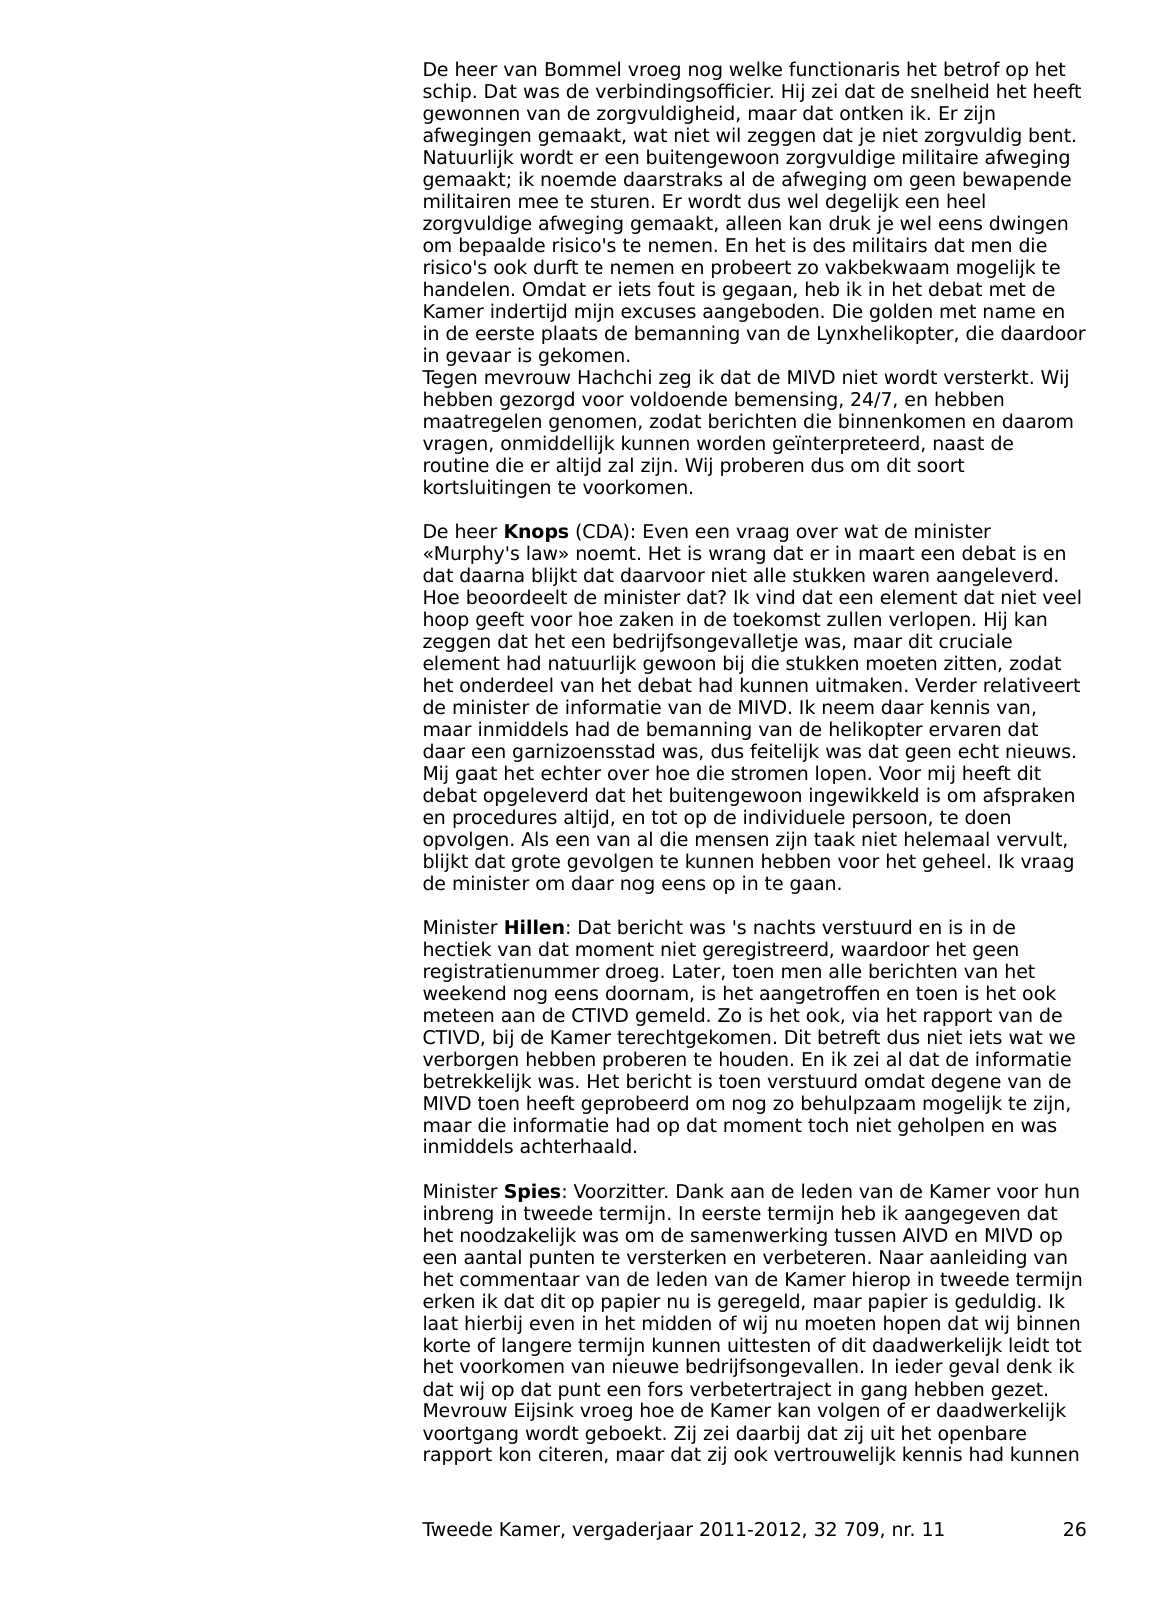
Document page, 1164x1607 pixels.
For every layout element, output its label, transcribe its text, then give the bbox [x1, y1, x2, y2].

text Minister Spies: Voorzitter. Dank aan de leden van de Kamer voor hun inbreng in tweede termijn. In eerste termijn heb ik aangegeven dat het noodzakelijk was om de samenwerking tussen AIVD en MIVD op een aantal punten te versterken en verbeteren. Naar aanleiding van het commentaar van de leden van de Kamer hierop in tweede termijn erken ik dat dit op papier nu is geregeld, maar papier is geduldig. Ik laat hierbij even in het midden of wij nu moeten hopen dat wij binnen korte of langere termijn kunnen uittesten of dit daadwerkelijk leidt tot het voorkomen van nieuwe bedrijfsongevallen. In ieder geval denk ik dat wij op dat punt een fors verbetertraject in gang hebben gezet. [422, 1181, 1087, 1400]
text Tegen mevrouw Hachchi zeg ik dat de MIVD niet wordt versterkt. Wij hebben gezorgd voor voldoende bemensing, 24/7, en hebben maatregelen genomen, zodat berichten die binnenkomen en daarom vragen, onmiddellijk kunnen worden geïnterpreteerd, naast de routine die er altijd zal zijn. Wij proberen dus om dit soort kortsluitingen te voorkomen. [422, 367, 1087, 499]
text Minister Hillen: Dat bericht was 's nachts verstuurd en is in de hectiek van dat moment niet geregistreerd, waardoor het geen registratienummer droeg. Later, toen men alle berichten van het weekend nog eens doornam, is het aangetroffen en toen is het ook meteen aan de CTIVD gemeld. Zo is het ook, via het rapport van de CTIVD, bij de Kamer terechtgekomen. Dit betreft dus niet iets wat we verborgen hebben proberen te houden. En ik zei al dat de informatie betrekkelijk was. Het bericht is toen verstuurd omdat degene van de MIVD toen heeft geprobeerd om nog zo behulpzaam mogelijk te zijn, maar die informatie had op dat moment toch niet geholpen en was inmiddels achterhaald. [422, 917, 1087, 1158]
text Mevrouw Eijsink vroeg hoe de Kamer kan volgen of er daadwerkelijk voortgang wordt geboekt. Zij zei daarbij dat zij uit het openbare rapport kon citeren, maar dat zij ook vertrouwelijk kennis had kunnen [422, 1400, 1087, 1466]
text De heer van Bommel vroeg nog welke functionaris het betrof op het schip. Dat was de verbindingsofficier. Hij zei dat de snelheid het heeft gewonnen van de zorgvuldigheid, maar dat ontken ik. Er zijn afwegingen gemaakt, wat niet wil zeggen dat je niet zorgvuldig bent. Natuurlijk wordt er een buitengewoon zorgvuldige militaire afweging gemaakt; ik noemde daarstraks al de afweging om geen bewapende militairen mee te sturen. Er wordt dus wel degelijk een heel zorgvuldige afweging gemaakt, alleen kan druk je wel eens dwingen om bepaalde risico's te nemen. En het is des militairs dat men die risico's ook durft te nemen en probeert zo vakbekwaam mogelijk te handelen. Omdat er iets fout is gegaan, heb ik in het debat met de Kamer indertijd mijn excuses aangeboden. Die golden met name en in de eerste plaats de bemanning van de Lynxhelikopter, die daardoor in gevaar is gekomen. [422, 59, 1087, 367]
text De heer Knops (CDA): Even een vraag over wat de minister «Murphy's law» noemt. Het is wrang dat er in maart een debat is en dat daarna blijkt dat daarvoor niet alle stukken waren aangeleverd. Hoe beoordeelt de minister dat? Ik vind dat een element dat niet veel hoop geeft voor hoe zaken in de toekomst zullen verlopen. Hij kan zeggen dat het een bedrijfsongevalletje was, maar dit cruciale element had natuurlijk gewoon bij die stukken moeten zitten, zodat het onderdeel van het debat had kunnen uitmaken. Verder relativeert de minister de informatie van de MIVD. Ik neem daar kennis van, maar inmiddels had de bemanning van de helikopter ervaren dat daar een garnizoensstad was, dus feitelijk was dat geen echt nieuws. Mij gaat het echter over hoe die stromen lopen. Voor mij heeft dit debat opgeleverd dat het buitengewoon ingewikkeld is om afspraken en procedures altijd, en tot op de individuele persoon, te doen opvolgen. Als een van al die mensen zijn taak niet helemaal vervult, blijkt dat grote gevolgen te kunnen hebben voor het geheel. Ik vraag de minister om daar nog eens op in te gaan. [422, 521, 1087, 894]
